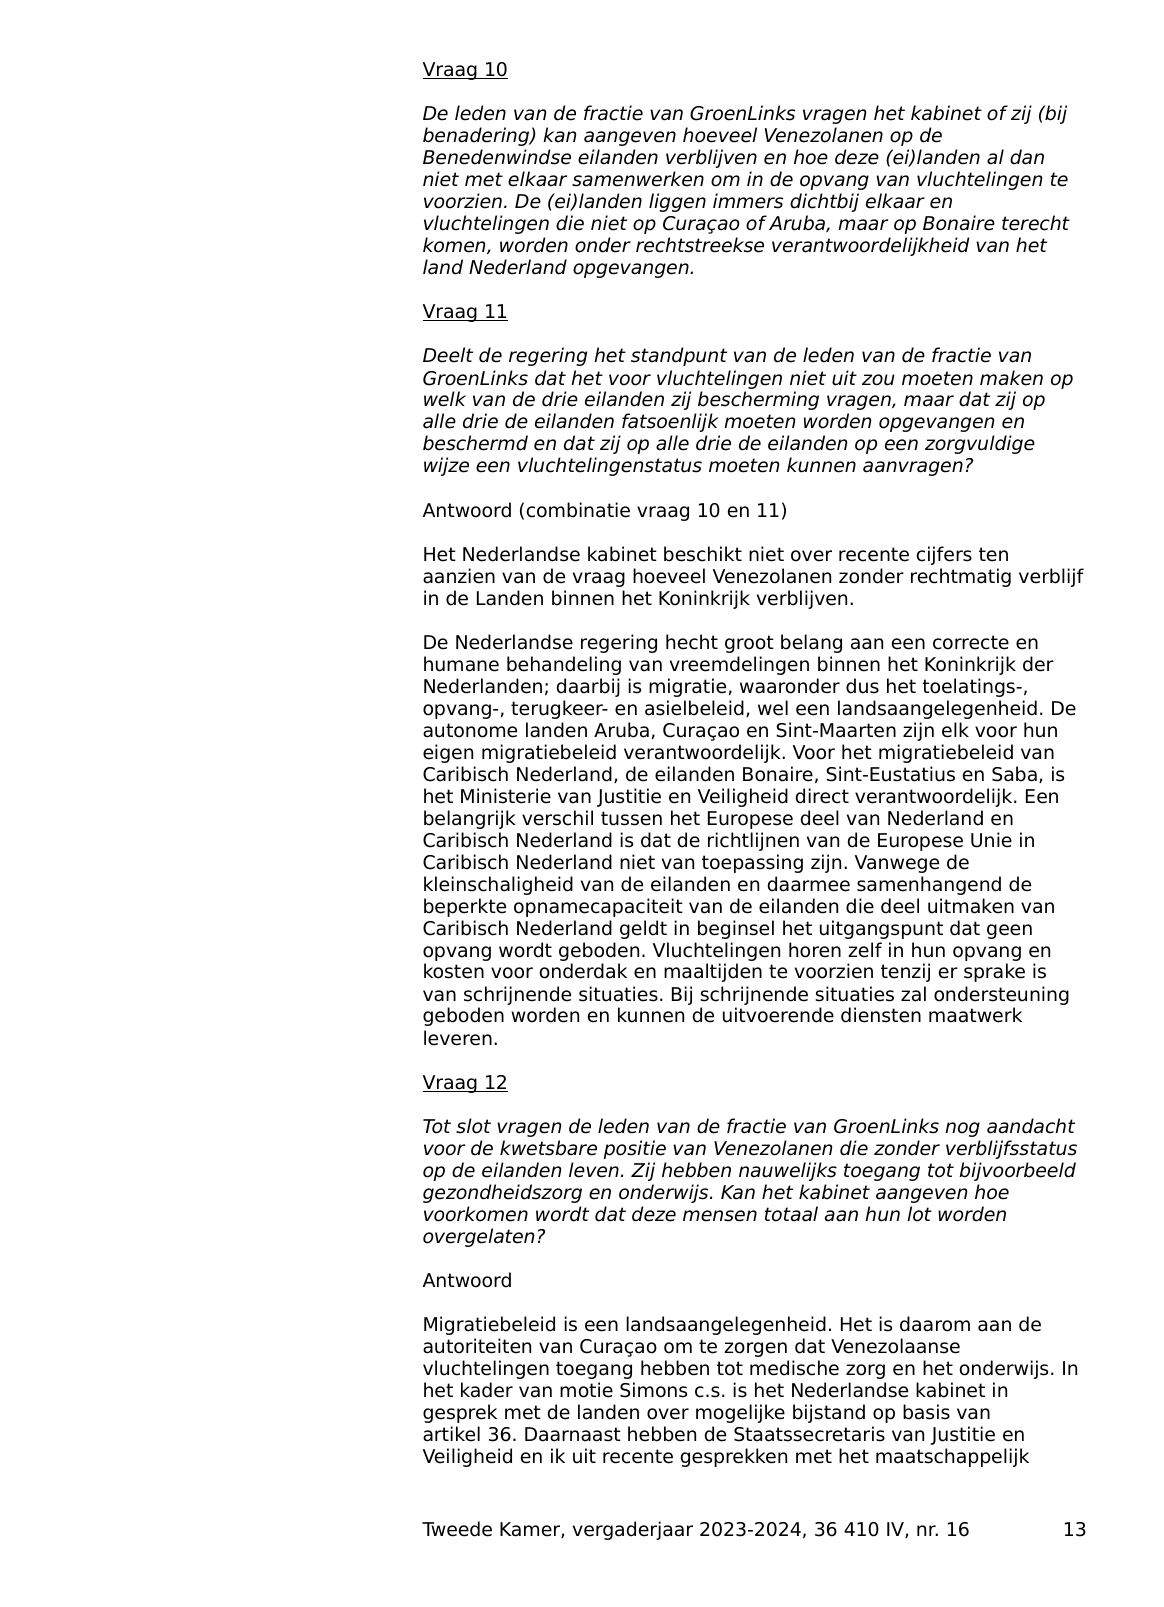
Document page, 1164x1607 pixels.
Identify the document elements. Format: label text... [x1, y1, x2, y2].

text Migratiebeleid is een landsaangelegenheid. Het is daarom aan de autoriteiten van Curaçao om te zorgen dat Venezolaanse vluchtelingen toegang hebben tot medische zorg en het onderwijs. In het kader van motie Simons c.s. is het Nederlandse kabinet in gesprek met de landen over mogelijke bijstand op basis van artikel 36. Daarnaast hebben de Staatssecretaris van Justitie en Veiligheid en ik uit recente gesprekken met het maatschappelijk [422, 1314, 1087, 1468]
subtitle Antwoord [422, 1270, 1087, 1292]
text De Nederlandse regering hecht groot belang aan een correcte en humane behandeling van vreemdelingen binnen het Koninkrijk der Nederlanden; daarbij is migratie, waaronder dus het toelatings-, opvang-, terugkeer- en asielbeleid, wel een landsaangelegenheid. De autonome landen Aruba, Curaçao en Sint-Maarten zijn elk voor hun eigen migratiebeleid verantwoordelijk. Voor het migratiebeleid van Caribisch Nederland, de eilanden Bonaire, Sint-Eustatius en Saba, is het Ministerie van Justitie en Veiligheid direct verantwoordelijk. Een belangrijk verschil tussen het Europese deel van Nederland en Caribisch Nederland is dat de richtlijnen van de Europese Unie in Caribisch Nederland niet van toepassing zijn. Vanwege de kleinschaligheid van de eilanden en daarmee samenhangend de beperkte opnamecapaciteit van de eilanden die deel uitmaken van Caribisch Nederland geldt in beginsel het uitgangspunt dat geen opvang wordt geboden. Vluchtelingen horen zelf in hun opvang en kosten voor onderdak en maaltijden te voorzien tenzij er sprake is van schrijnende situaties. Bij schrijnende situaties zal ondersteuning geboden worden en kunnen de uitvoerende diensten maatwerk leveren. [422, 632, 1087, 1049]
subtitle Vraag 12 [422, 1072, 1087, 1093]
text Tot slot vragen de leden van de fractie van GroenLinks nog aandacht voor de kwetsbare positie van Venezolanen die zonder verblijfsstatus op de eilanden leven. Zij hebben nauwelijks toegang tot bijvoorbeeld gezondheidszorg en onderwijs. Kan het kabinet aangeven hoe voorkomen wordt dat deze mensen totaal aan hun lot worden overgelaten? [422, 1116, 1087, 1248]
text De leden van de fractie van GroenLinks vragen het kabinet of zij (bij benadering) kan aangeven hoeveel Venezolanen op de Benedenwindse eilanden verblijven en hoe deze (ei)landen al dan niet met elkaar samenwerken om in de opvang van vluchtelingen te voorzien. De (ei)landen liggen immers dichtbij elkaar en vluchtelingen die niet op Curaçao of Aruba, maar op Bonaire terecht komen, worden onder rechtstreekse verantwoordelijkheid van het land Nederland opgevangen. [422, 103, 1087, 279]
subtitle Antwoord (combinatie vraag 10 en 11) [422, 499, 1087, 521]
subtitle Vraag 11 [422, 301, 1087, 323]
subtitle Vraag 10 [422, 59, 1087, 81]
text Het Nederlandse kabinet beschikt niet over recente cijfers ten aanzien van de vraag hoeveel Venezolanen zonder rechtmatig verblijf in de Landen binnen het Koninkrijk verblijven. [422, 544, 1087, 609]
text Deelt de regering het standpunt van de leden van de fractie van GroenLinks dat het voor vluchtelingen niet uit zou moeten maken op welk van de drie eilanden zij bescherming vragen, maar dat zij op alle drie de eilanden fatsoenlijk moeten worden opgevangen en beschermd en dat zij op alle drie de eilanden op een zorgvuldige wijze een vluchtelingenstatus moeten kunnen aanvragen? [422, 345, 1087, 477]
